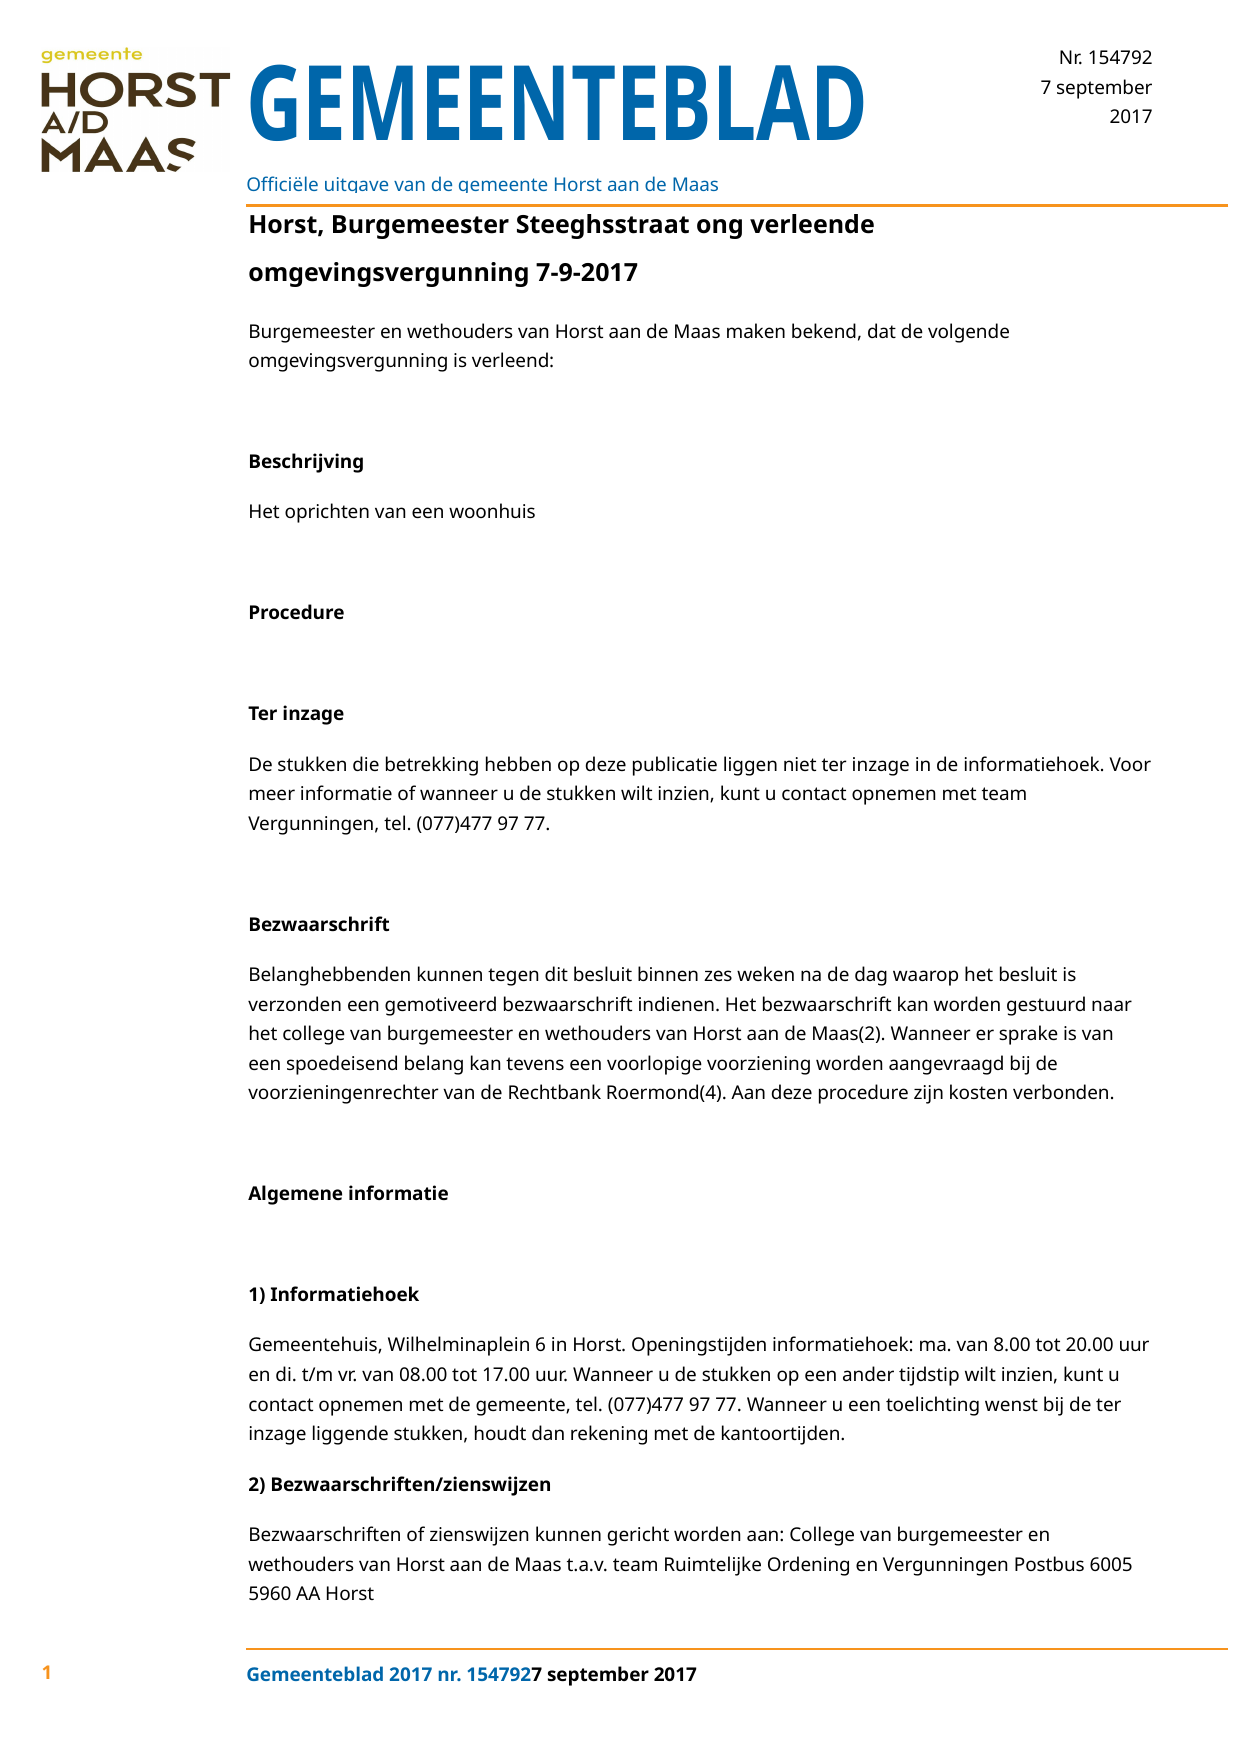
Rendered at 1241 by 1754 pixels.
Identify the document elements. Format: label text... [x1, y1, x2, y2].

picture [41, 47, 231, 172]
text Bezwaarschrift [248, 911, 1152, 937]
text 1) Informatiehoek [248, 1281, 1152, 1307]
text Algemene informatie [248, 1180, 1152, 1206]
text Burgemeester en wethouders van Horst aan de Maas maken bekend, dat de volgende omgevingsvergunning is verleend: [248, 318, 1152, 373]
text De stukken die betrekking hebben op deze publicatie liggen niet ter inzage in de informatiehoek. Voor meer informatie of wanneer u de stukken wilt inzien, kunt u contact opnemen met team Vergunningen, tel. (077)477 97 77. [248, 751, 1152, 836]
text Procedure [248, 599, 1152, 625]
text Belanghebbenden kunnen tegen dit besluit binnen zes weken na de dag waarop het besluit is verzonden een gemotiveerd bezwaarschrift indienen. Het bezwaarschrift kan worden gestuurd naar het college van burgemeester en wethouders van Horst aan de Maas(2). Wanneer er sprake is van een spoedeisend belang kan tevens een voorlopige voorziening worden aangevraagd bij de voorzieningenrechter van de Rechtbank Roermond(4). Aan deze procedure zijn kosten verbonden. [248, 961, 1152, 1105]
text Bezwaarschriften of zienswijzen kunnen gericht worden aan: College van burgemeester en wethouders van Horst aan de Maas t.a.v. team Ruimtelijke Ordening en Vergunningen Postbus 6005 5960 AA Horst [248, 1521, 1152, 1606]
text Gemeentehuis, Wilhelminaplein 6 in Horst. Openingstijden informatiehoek: ma. van 8.00 tot 20.00 uur en di. t/m vr. van 08.00 tot 17.00 uur. Wanneer u de stukken op een ander tijdstip wilt inzien, kunt u contact opnemen met de gemeente, tel. (077)477 97 77. Wanneer u een toelichting wenst bij de ter inzage liggende stukken, houdt dan rekening met de kantoortijden. [248, 1332, 1152, 1446]
text Ter inzage [248, 700, 1152, 726]
text 2) Bezwaarschriften/zienswijzen [248, 1471, 1152, 1497]
text Horst, Burgemeester Steeghsstraat ong verleende omgevingsvergunning 7-9-2017 [248, 207, 1152, 288]
text Het oprichten van een woonhuis [248, 499, 1152, 524]
text Beschrijving [248, 448, 1152, 474]
